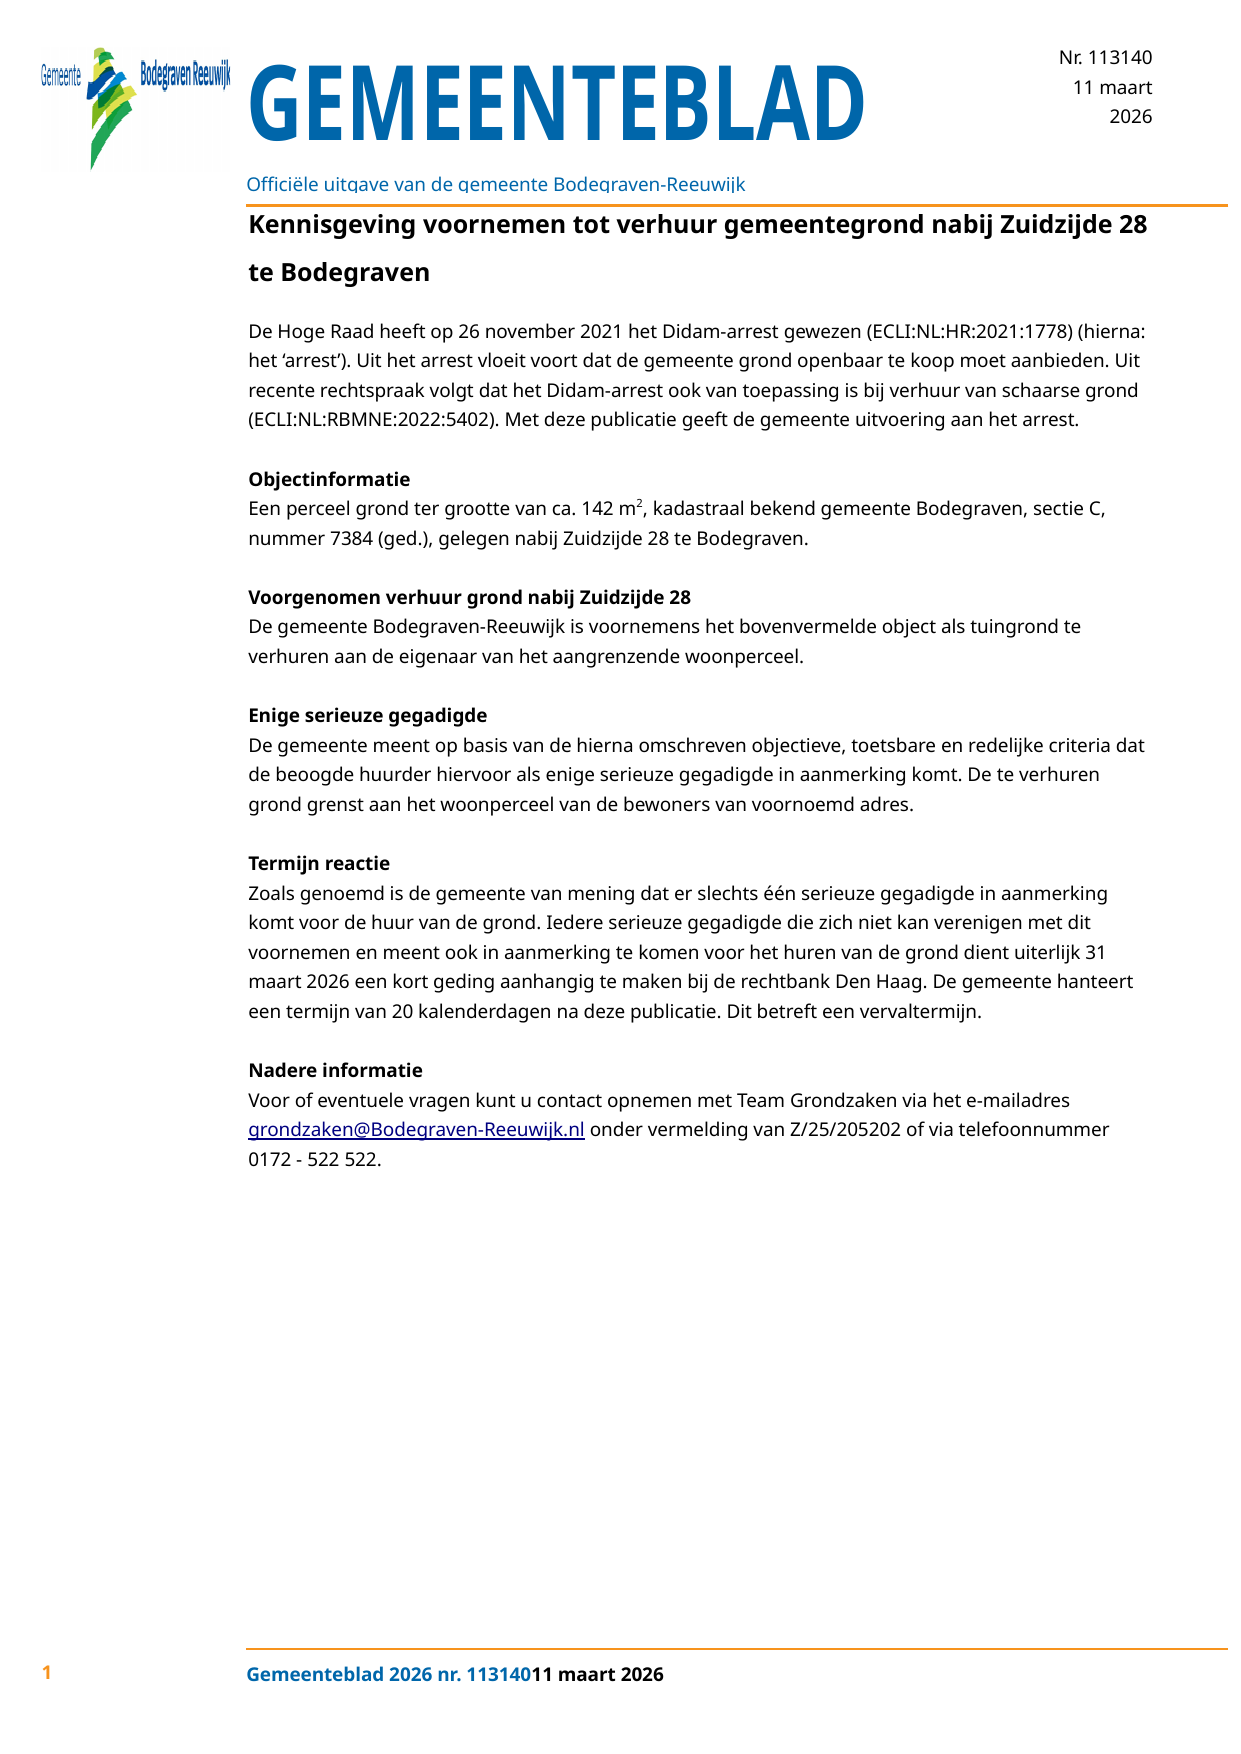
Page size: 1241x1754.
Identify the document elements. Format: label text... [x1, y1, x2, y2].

text Termijn reactie [248, 850, 1152, 876]
text Enige serieuze gegadigde [248, 702, 1152, 728]
text De gemeente meent op basis van de hierna omschreven objectieve, toetsbare en redelijke criteria dat de beoogde huurder hiervoor als enige serieuze gegadigde in aanmerking komt. De te verhuren grond grenst aan het woonperceel van de bewoners van voornoemd adres. [248, 732, 1152, 817]
text Zoals genoemd is de gemeente van mening dat er slechts één serieuze gegadigde in aanmerking komt voor de huur van de grond. Iedere serieuze gegadigde die zich niet kan verenigen met dit voornemen en meent ook in aanmerking te komen voor het huren van de grond dient uiterlijk 31 maart 2026 een kort geding aanhangig te maken bij de rechtbank Den Haag. De gemeente hanteert een termijn van 20 kalenderdagen na deze publicatie. Dit betreft een vervaltermijn. [248, 880, 1152, 1024]
text Voorgenomen verhuur grond nabij Zuidzijde 28 [248, 584, 1152, 610]
text De Hoge Raad heeft op 26 november 2021 het Didam-arrest gewezen (ECLI:NL:HR:2021:1778) (hierna: het ‘arrest’). Uit het arrest vloeit voort dat de gemeente grond openbaar te koop moet aanbieden. Uit recente rechtspraak volgt dat het Didam-arrest ook van toepassing is bij verhuur van schaarse grond (ECLI:NL:RBMNE:2022:5402). Met deze publicatie geeft de gemeente uitvoering aan het arrest. [248, 318, 1152, 432]
picture [41, 47, 231, 172]
text Een perceel grond ter grootte van ca. 142 m2, kadastraal bekend gemeente Bodegraven, sectie C, nummer 7384 (ged.), gelegen nabij Zuidzijde 28 te Bodegraven. [248, 495, 1152, 551]
text Nadere informatie [248, 1057, 1152, 1083]
text De gemeente Bodegraven-Reeuwijk is voornemens het bovenvermelde object als tuingrond te verhuren aan de eigenaar van het aangrenzende woonperceel. [248, 614, 1152, 669]
text Objectinformatie [248, 466, 1152, 492]
text Voor of eventuele vragen kunt u contact opnemen met Team Grondzaken via het e-mailadres grondzaken@Bodegraven-Reeuwijk.nl onder vermelding van Z/25/205202 of via telefoonnummer 0172 - 522 522. [248, 1087, 1152, 1172]
text Kennisgeving voornemen tot verhuur gemeentegrond nabij Zuidzijde 28 te Bodegraven [248, 207, 1152, 288]
